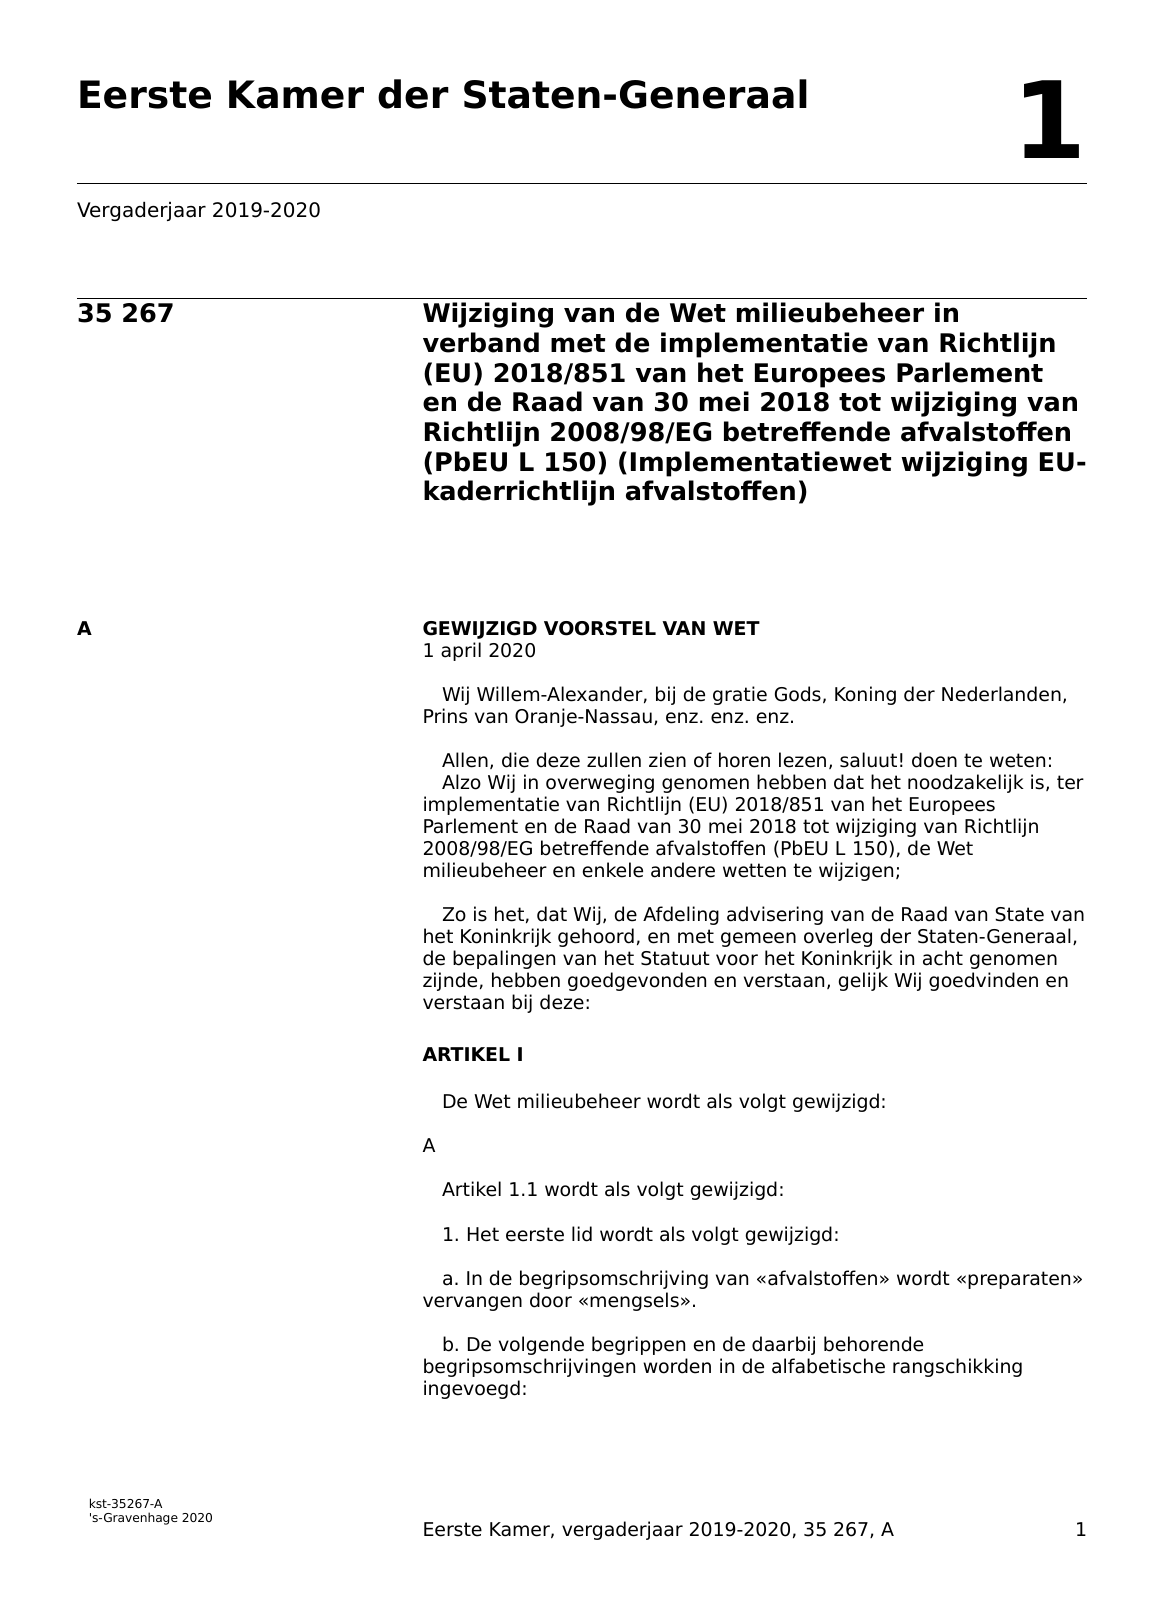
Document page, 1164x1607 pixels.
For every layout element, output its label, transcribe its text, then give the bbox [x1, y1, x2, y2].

text De Wet milieubeheer wordt als volgt gewijzigd: [422, 1091, 1087, 1113]
text Artikel 1.1 wordt als volgt gewijzigd: [422, 1179, 1087, 1201]
text 's-Gravenhage 2020 [88, 1511, 323, 1525]
subtitle ARTIKEL I [422, 1044, 1087, 1066]
text Zo is het, dat Wij, de Afdeling advisering van de Raad van State van het Koninkrijk gehoord, en met gemeen overleg der Staten-Generaal, de bepalingen van het Statuut voor het Koninkrijk in acht genomen zijnde, hebben goedgevonden en verstaan, gelijk Wij goedvinden en verstaan bij deze: [422, 904, 1087, 1014]
text b. De volgende begrippen en de daarbij behorende begripsomschrijvingen worden in de alfabetische rangschikking ingevoegd: [422, 1334, 1087, 1400]
table_cell Vergaderjaar 2019-2020 [77, 184, 1087, 298]
table_header 1 [886, 59, 1087, 183]
subtitle A GEWIJZIGD VOORSTEL VAN WET [77, 618, 1087, 640]
text Wij Willem-Alexander, bij de gratie Gods, Koning der Nederlanden, Prins van Oranje-Nassau, enz. enz. enz. [422, 684, 1087, 728]
text a. In de begripsomschrijving van «afvalstoffen» wordt «preparaten» vervangen door «mengsels». [422, 1268, 1087, 1312]
text kst-35267-A [88, 1497, 323, 1511]
text Alzo Wij in overweging genomen hebben dat het noodzakelijk is, ter implementatie van Richtlijn (EU) 2018/851 van het Europees Parlement en de Raad van 30 mei 2018 tot wijziging van Richtlijn 2008/98/EG betreffende afvalstoffen (PbEU L 150), de Wet milieubeheer en enkele andere wetten te wijzigen; [422, 772, 1087, 882]
text Allen, die deze zullen zien of horen lezen, saluut! doen te weten: [422, 750, 1087, 772]
text A [422, 1135, 1087, 1157]
text 1. Het eerste lid wordt als volgt gewijzigd: [422, 1223, 1087, 1246]
text 1 april 2020 [422, 640, 1087, 662]
table_header Eerste Kamer der Staten-Generaal [77, 59, 886, 183]
subtitle 35 267 Wijziging van de Wet milieubeheer in verband met de implementatie van Richtlijn (EU) 2018/851 van het Europees Parlement en de Raad van 30 mei 2018 tot wijziging van Richtlijn 2008/98/EG betreffende afvalstoffen (PbEU L 150) (Implementatiewet wijziging EU-kaderrichtlijn afvalstoffen) [77, 299, 1087, 507]
